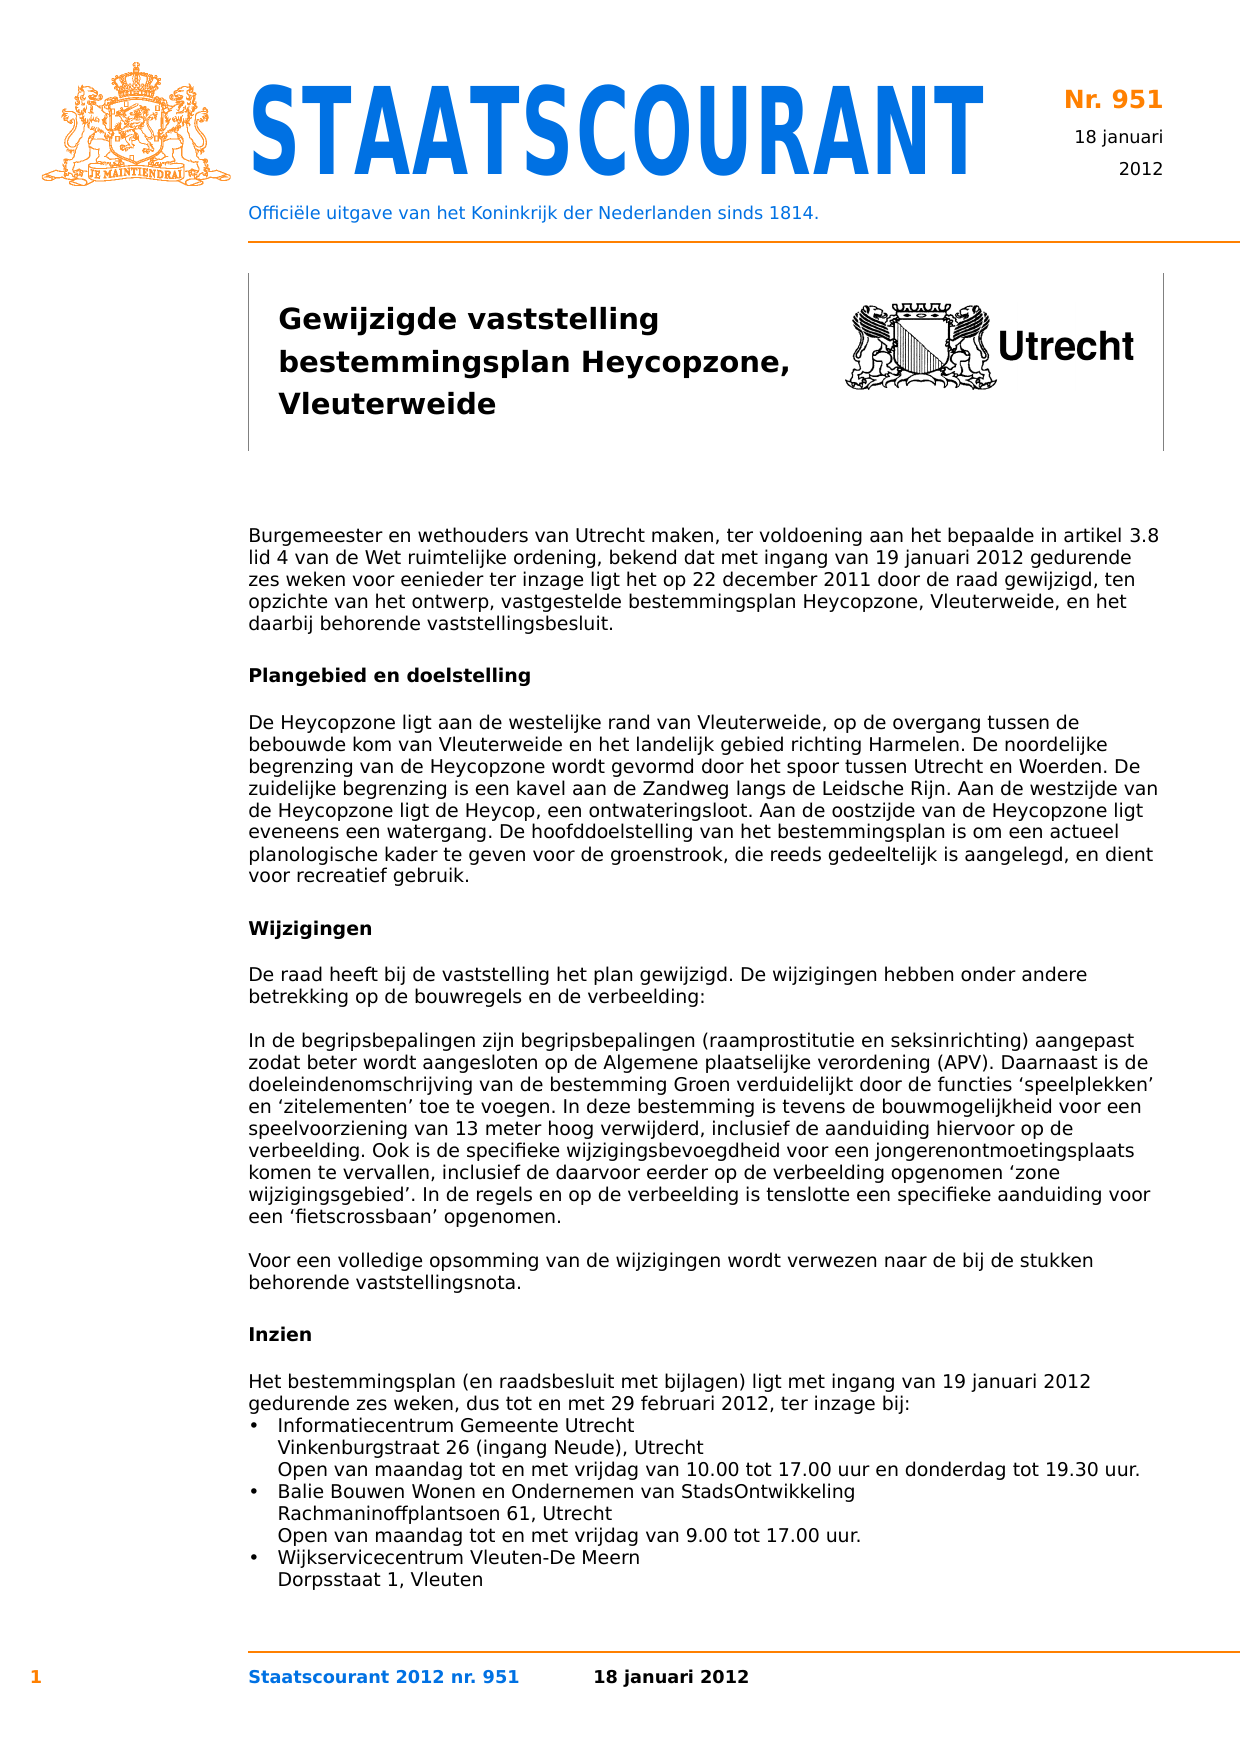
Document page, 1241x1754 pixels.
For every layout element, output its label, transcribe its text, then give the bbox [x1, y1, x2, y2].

text Open van maandag tot en met vrijdag van 10.00 tot 17.00 uur en donderdag tot 19.30 uur. [277, 1459, 1163, 1481]
text De Heycopzone ligt aan de westelijke rand van Vleuterweide, op de overgang tussen de bebouwde kom van Vleuterweide en het landelijk gebied richting Harmelen. De noordelijke begrenzing van de Heycopzone wordt gevormd door het spoor tussen Utrecht en Woerden. De zuidelijke begrenzing is een kavel aan de Zandweg langs de Leidsche Rijn. Aan de westzijde van de Heycopzone ligt de Heycop, een ontwateringsloot. Aan de oostzijde van de Heycopzone ligt eveneens een watergang. De hoofddoelstelling van het bestemmingsplan is om een actueel planologische kader te geven voor de groenstrook, die reeds gedeeltelijk is aangelegd, en dient voor recreatief gebruik. [248, 712, 1163, 887]
text Vinkenburgstraat 26 (ingang Neude), Utrecht [277, 1437, 1163, 1459]
text De raad heeft bij de vaststelling het plan gewijzigd. De wijzigingen hebben onder andere betrekking op de bouwregels en de verbeelding: [248, 964, 1163, 1008]
table_header [25, 62, 248, 241]
table_header Nr. 951 [998, 62, 1240, 121]
text • Balie Bouwen Wonen en Ondernemen van StadsOntwikkeling [248, 1481, 1163, 1503]
text Open van maandag tot en met vrijdag van 9.00 tot 17.00 uur. [277, 1525, 1163, 1547]
subtitle Gewijzigde vaststelling bestemmingsplan Heycopzone, Vleuterweide [249, 273, 1163, 451]
subtitle Plangebied en doelstelling [248, 664, 1163, 687]
text Voor een volledige opsomming van de wijzigingen wordt verwezen naar de bij de stukken behorende vaststellingsnota. [248, 1250, 1163, 1294]
table_cell 2012 [998, 153, 1240, 203]
text Burgemeester en wethouders van Utrecht maken, ter voldoening aan het bepaalde in artikel 3.8 lid 4 van de Wet ruimtelijke ordening, bekend dat met ingang van 19 januari 2012 gedurende zes weken voor eenieder ter inzage ligt het op 22 december 2011 door de raad gewijzigd, ten opzichte van het ontwerp, vastgestelde bestemmingsplan Heycopzone, Vleuterweide, en het daarbij behorende vaststellingsbesluit. [248, 525, 1163, 634]
table_header STAATSCOURANT [248, 62, 998, 203]
text • Wijkservicecentrum Vleuten-De Meern [248, 1547, 1163, 1569]
text Rachmaninoffplantsoen 61, Utrecht [277, 1503, 1163, 1525]
table_cell 18 januari [998, 121, 1240, 153]
text Het bestemmingsplan (en raadsbesluit met bijlagen) ligt met ingang van 19 januari 2012 gedurende zes weken, dus tot en met 29 februari 2012, ter inzage bij: [248, 1371, 1163, 1415]
text • Informatiecentrum Gemeente Utrecht [248, 1415, 1163, 1437]
text In de begripsbepalingen zijn begripsbepalingen (raamprostitutie en seksinrichting) aangepast zodat beter wordt aangesloten op de Algemene plaatselijke verordening (APV). Daarnaast is de doeleindenomschrijving van de bestemming Groen verduidelijkt door de functies ‘speelplekken’ en ‘zitelementen’ toe te voegen. In deze bestemming is tevens de bouwmogelijkheid voor een speelvoorziening van 13 meter hoog verwijderd, inclusief de aanduiding hiervoor op de verbeelding. Ook is de specifieke wijzigingsbevoegdheid voor een jongerenontmoetingsplaats komen te vervallen, inclusief de daarvoor eerder op de verbeelding opgenomen ‘zone wijzigingsgebied’. In de regels en op de verbeelding is tenslotte een specifieke aanduiding voor een ‘fietscrossbaan’ opgenomen. [248, 1030, 1163, 1228]
picture [41, 62, 231, 186]
table_cell Officiële uitgave van het Koninkrijk der Nederlanden sinds 1814. [248, 203, 1240, 241]
picture [844, 302, 1134, 391]
text Dorpsstaat 1, Vleuten [277, 1569, 1163, 1591]
subtitle Wijzigingen [248, 917, 1163, 939]
subtitle Inzien [248, 1324, 1163, 1346]
